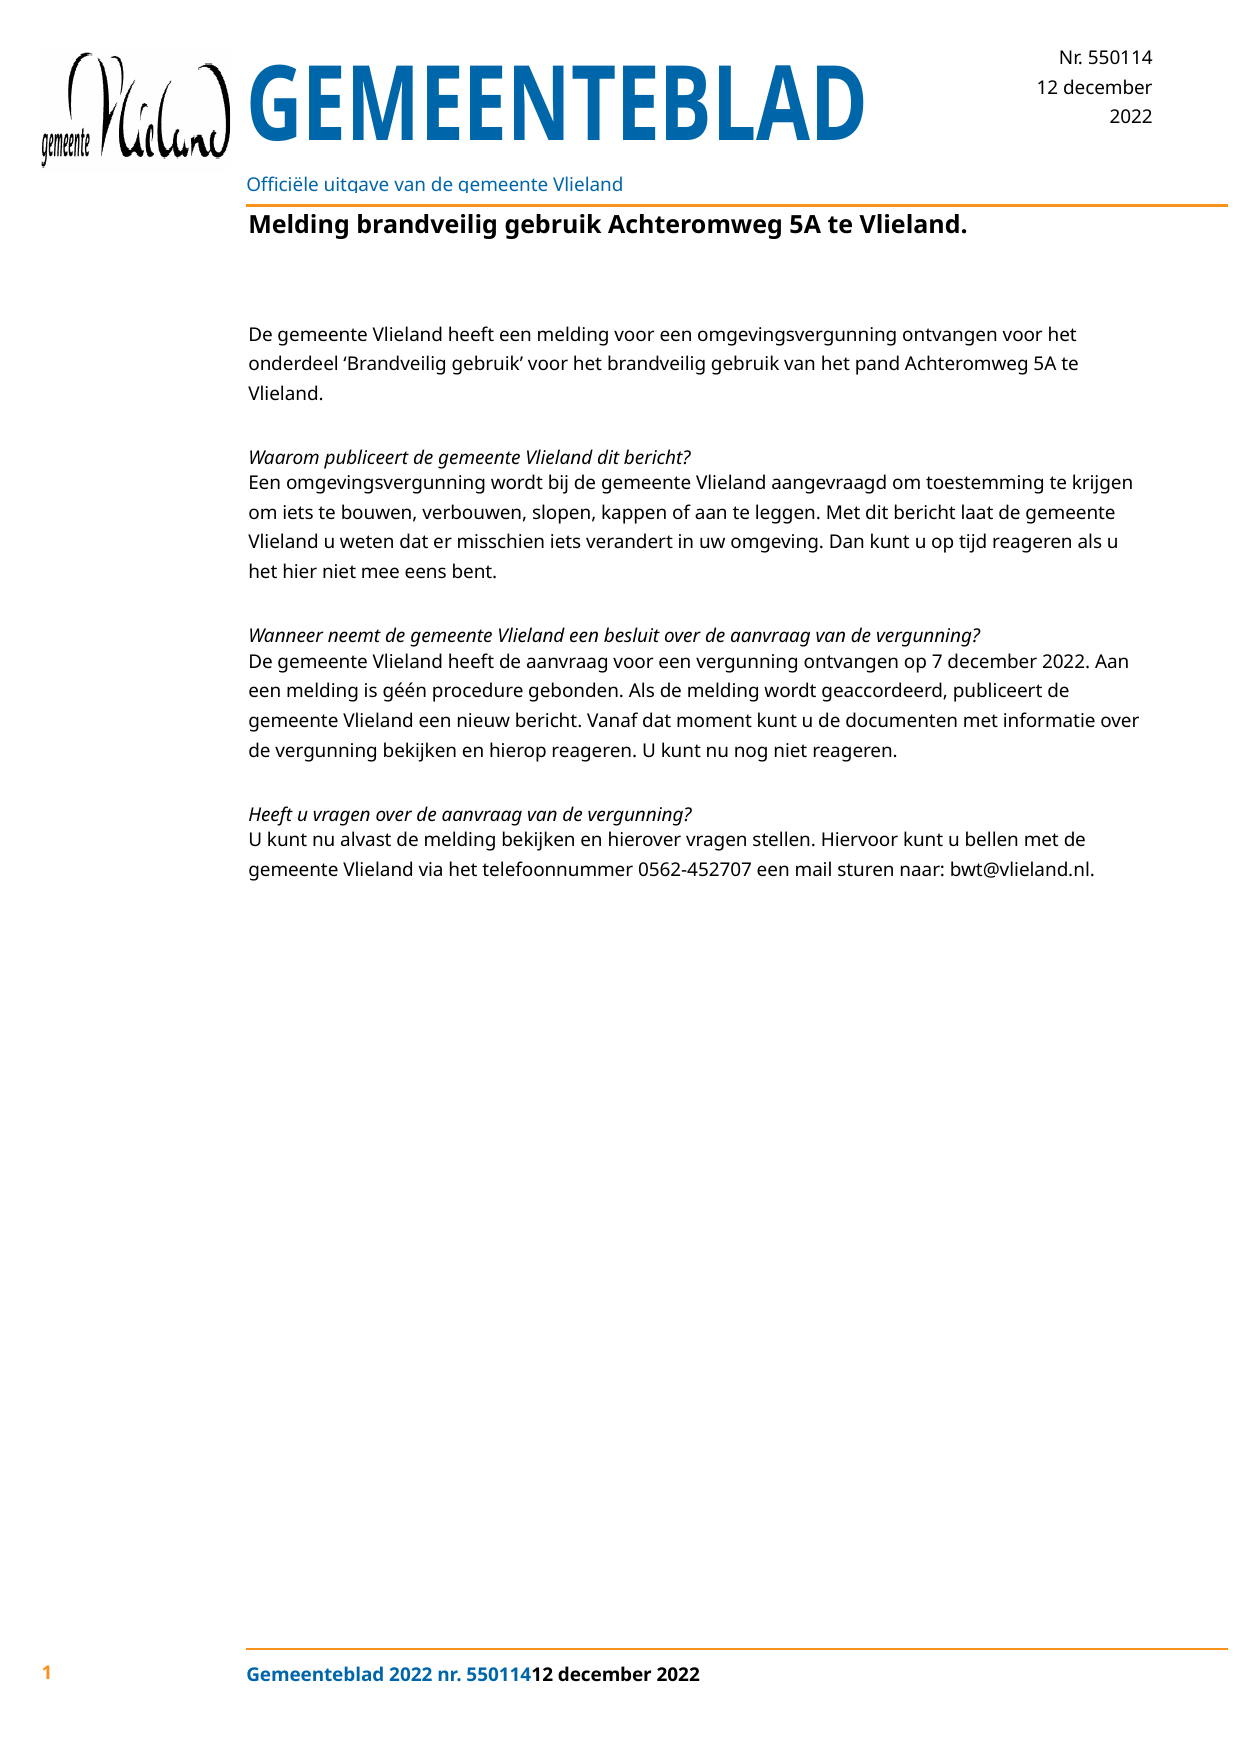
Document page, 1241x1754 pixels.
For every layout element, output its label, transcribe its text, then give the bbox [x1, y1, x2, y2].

text U kunt nu alvast de melding bekijken en hierover vragen stellen. Hiervoor kunt u bellen met de gemeente Vlieland via het telefoonnummer 0562-452707 een mail sturen naar: bwt@vlieland.nl. [248, 826, 1152, 882]
text De gemeente Vlieland heeft de aanvraag voor een vergunning ontvangen op 7 december 2022. Aan een melding is géén procedure gebonden. Als de melding wordt geaccordeerd, publiceert de gemeente Vlieland een nieuw bericht. Vanaf dat moment kunt u de documenten met informatie over de vergunning bekijken en hierop reageren. U kunt nu nog niet reageren. [248, 648, 1152, 762]
text Heeft u vragen over de aanvraag van de vergunning? [248, 801, 1152, 826]
text De gemeente Vlieland heeft een melding voor een omgevingsvergunning ontvangen voor het onderdeel ‘Brandveilig gebruik’ voor het brandveilig gebruik van het pand Achteromweg 5A te Vlieland. [248, 321, 1152, 406]
picture [41, 47, 231, 172]
text Wanneer neemt de gemeente Vlieland een besluit over de aanvraag van de vergunning? [248, 622, 1152, 648]
text Een omgevingsvergunning wordt bij de gemeente Vlieland aangevraagd om toestemming te krijgen om iets te bouwen, verbouwen, slopen, kappen of aan te leggen. Met dit bericht laat de gemeente Vlieland u weten dat er misschien iets verandert in uw omgeving. Dan kunt u op tijd reageren als u het hier niet mee eens bent. [248, 469, 1152, 584]
text Waarom publiceert de gemeente Vlieland dit bericht? [248, 444, 1152, 469]
text Melding brandveilig gebruik Achteromweg 5A te Vlieland. [248, 207, 1152, 241]
